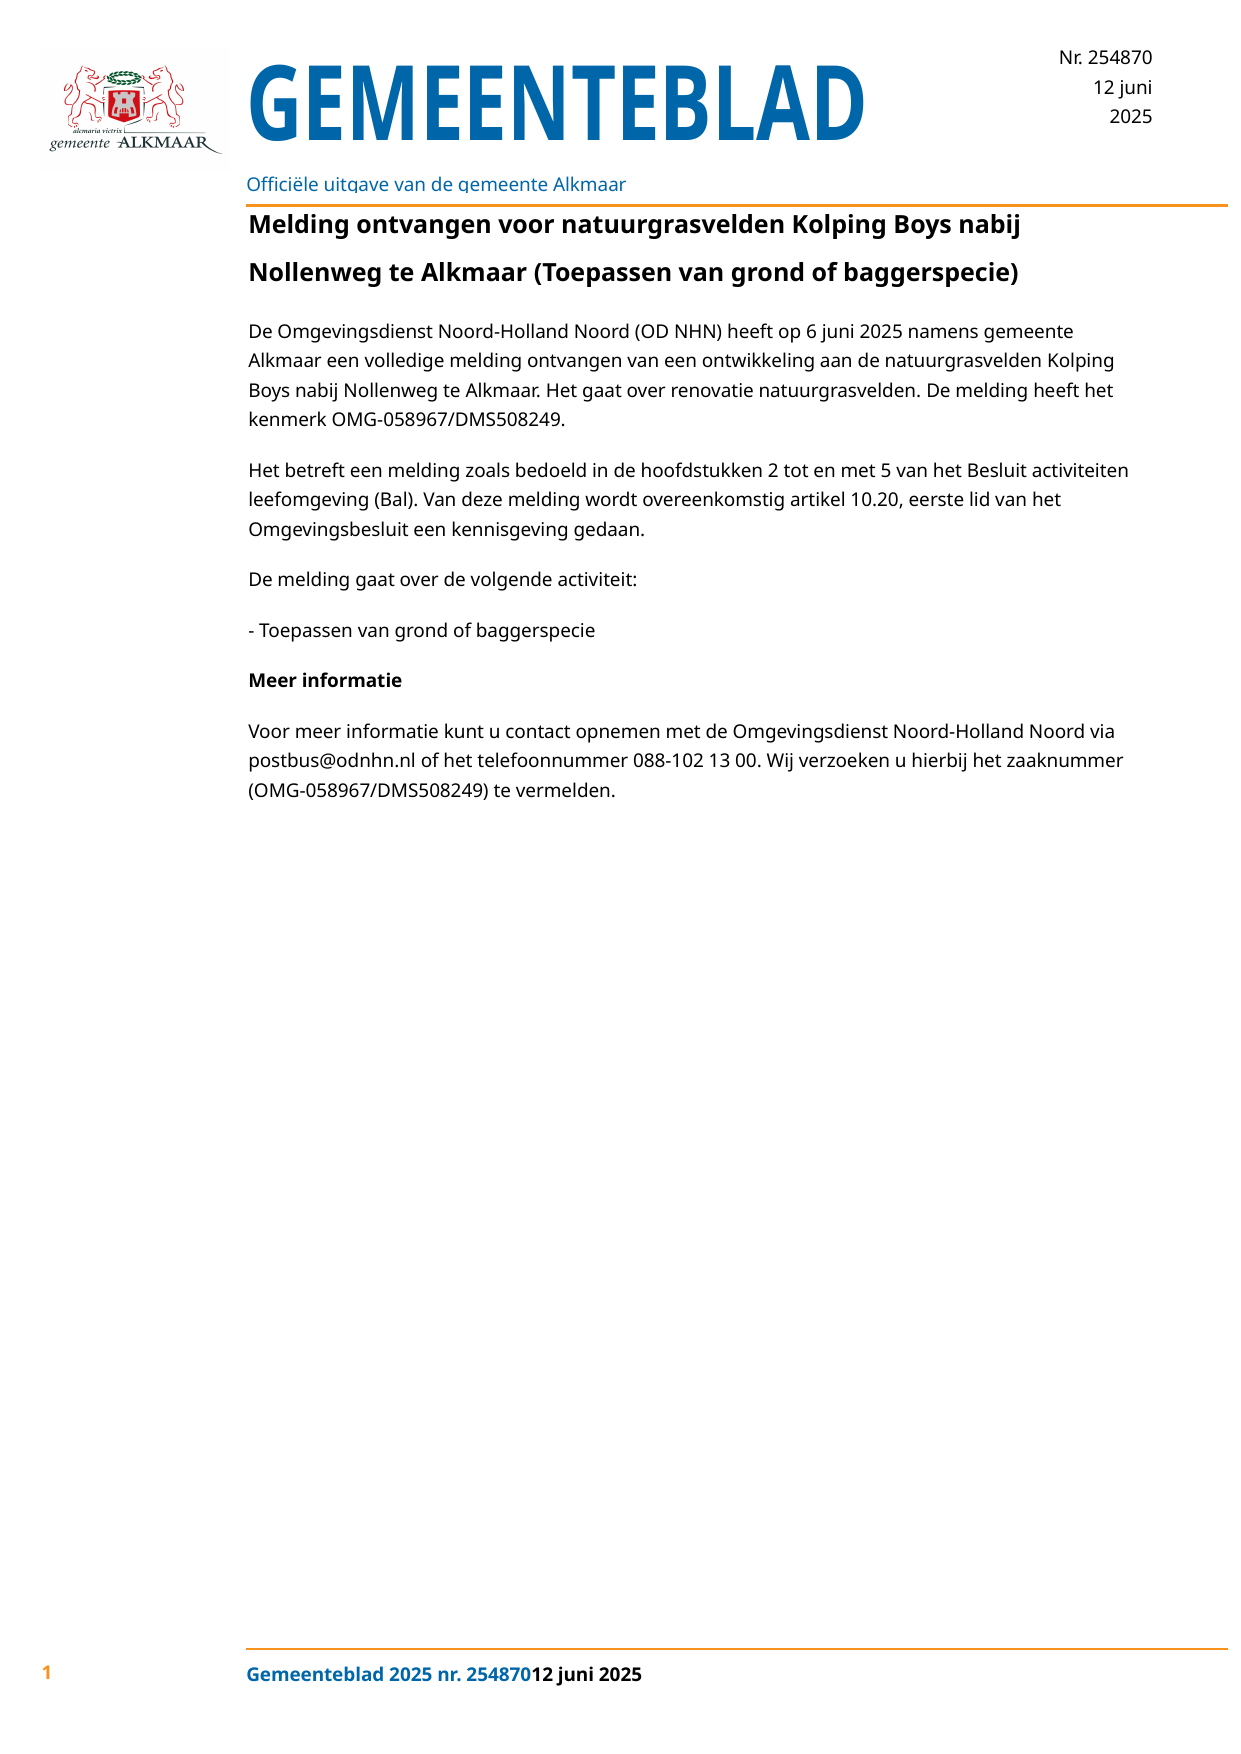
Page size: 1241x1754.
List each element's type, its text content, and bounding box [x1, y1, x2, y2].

text Meer informatie [248, 667, 1152, 693]
text Melding ontvangen voor natuurgrasvelden Kolping Boys nabij Nollenweg te Alkmaar (Toepassen van grond of baggerspecie) [248, 207, 1152, 288]
text De Omgevingsdienst Noord-Holland Noord (OD NHN) heeft op 6 juni 2025 namens gemeente Alkmaar een volledige melding ontvangen van een ontwikkeling aan de natuurgrasvelden Kolping Boys nabij Nollenweg te Alkmaar. Het gaat over renovatie natuurgrasvelden. De melding heeft het kenmerk OMG-058967/DMS508249. [248, 318, 1152, 432]
picture [41, 47, 231, 172]
text - Toepassen van grond of baggerspecie [248, 617, 1152, 643]
text Voor meer informatie kunt u contact opnemen met de Omgevingsdienst Noord-Holland Noord via postbus@odnhn.nl of het telefoonnummer 088-102 13 00. Wij verzoeken u hierbij het zaaknummer (OMG-058967/DMS508249) te vermelden. [248, 718, 1152, 803]
text De melding gaat over de volgende activiteit: [248, 567, 1152, 592]
text Het betreft een melding zoals bedoeld in de hoofdstukken 2 tot en met 5 van het Besluit activiteiten leefomgeving (Bal). Van deze melding wordt overeenkomstig artikel 10.20, eerste lid van het Omgevingsbesluit een kennisgeving gedaan. [248, 457, 1152, 542]
